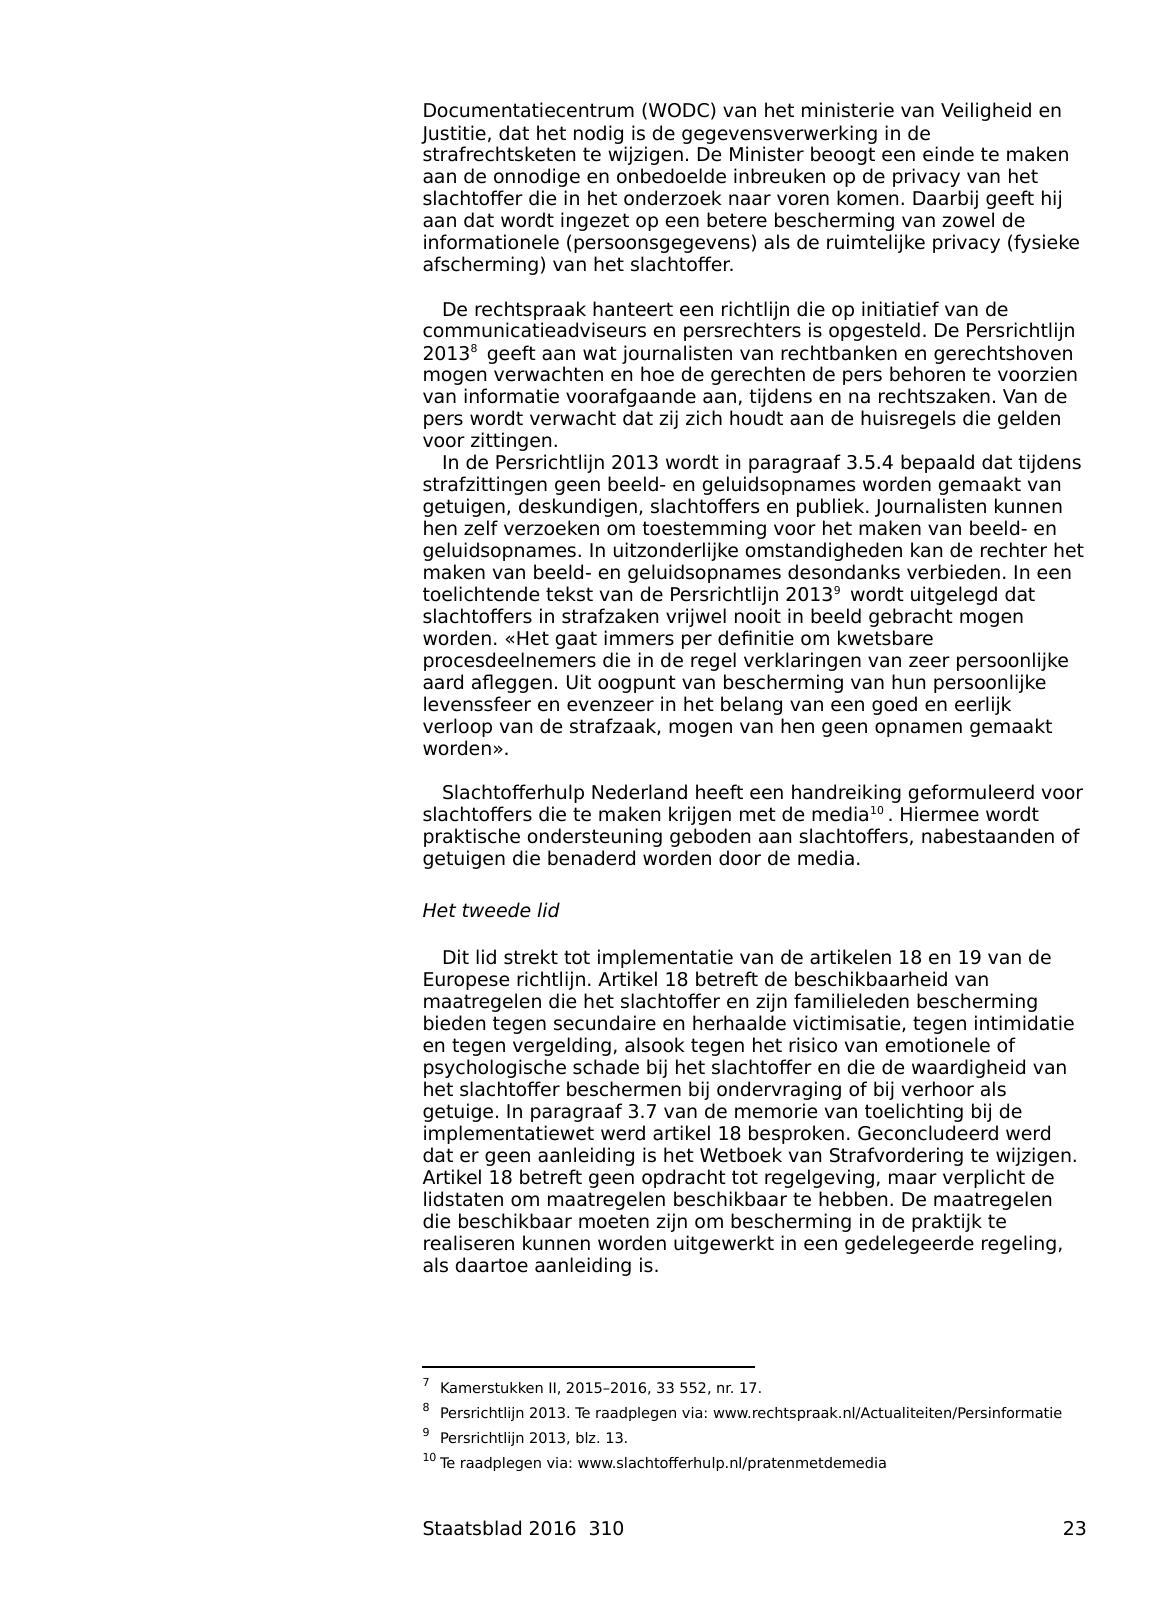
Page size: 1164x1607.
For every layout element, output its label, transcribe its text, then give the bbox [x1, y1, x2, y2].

text Documentatiecentrum (WODC) van het ministerie van Veiligheid en Justitie, dat het nodig is de gegevensverwerking in de strafrechtsketen te wijzigen. De Minister beoogt een einde te maken aan de onnodige en onbedoelde inbreuken op de privacy van het slachtoffer die in het onderzoek naar voren komen. Daarbij geeft hij aan dat wordt ingezet op een betere bescherming van zowel de informationele (persoonsgegevens) als de ruimtelijke privacy (fysieke afscherming) van het slachtoffer. [422, 100, 1087, 276]
text Te raadplegen via: www.slachtofferhulp.nl/pratenmetdemedia [422, 1451, 1087, 1473]
text Dit lid strekt tot implementatie van de artikelen 18 en 19 van de Europese richtlijn. Artikel 18 betreft de beschikbaarheid van maatregelen die het slachtoffer en zijn familieleden bescherming bieden tegen secundaire en herhaalde victimisatie, tegen intimidatie en tegen vergelding, alsook tegen het risico van emotionele of psychologische schade bij het slachtoffer en die de waardigheid van het slachtoffer beschermen bij ondervraging of bij verhoor als getuige. In paragraaf 3.7 van de memorie van toelichting bij de implementatiewet werd artikel 18 besproken. Geconcludeerd werd dat er geen aanleiding is het Wetboek van Strafvordering te wijzigen. Artikel 18 betreft geen opdracht tot regelgeving, maar verplicht de lidstaten om maatregelen beschikbaar te hebben. De maatregelen die beschikbaar moeten zijn om bescherming in de praktijk te realiseren kunnen worden uitgewerkt in een gedelegeerde regeling, als daartoe aanleiding is. [422, 947, 1087, 1277]
subtitle Het tweede lid [422, 900, 1087, 922]
text Persrichtlijn 2013, blz. 13. [422, 1426, 1087, 1448]
text In de Persrichtlijn 2013 wordt in paragraaf 3.5.4 bepaald dat tijdens strafzittingen geen beeld- en geluidsopnames worden gemaakt van getuigen, deskundigen, slachtoffers en publiek. Journalisten kunnen hen zelf verzoeken om toestemming voor het maken van beeld- en geluidsopnames. In uitzonderlijke omstandigheden kan de rechter het maken van beeld- en geluidsopnames desondanks verbieden. In een toelichtende tekst van de Persrichtlijn 2013 wordt uitgelegd dat slachtoffers in strafzaken vrijwel nooit in beeld gebracht mogen worden. «Het gaat immers per definitie om kwetsbare procesdeelnemers die in de regel verklaringen van zeer persoonlijke aard afleggen. Uit oogpunt van bescherming van hun persoonlijke levenssfeer en evenzeer in het belang van een goed en eerlijk verloop van de strafzaak, mogen van hen geen opnamen gemaakt worden». [422, 452, 1087, 760]
text Slachtofferhulp Nederland heeft een handreiking geformuleerd voor slachtoffers die te maken krijgen met de media. Hiermee wordt praktische ondersteuning geboden aan slachtoffers, nabestaanden of getuigen die benaderd worden door de media. [422, 782, 1087, 870]
text Persrichtlijn 2013. Te raadplegen via: www.rechtspraak.nl/Actualiteiten/Persinformatie [422, 1401, 1087, 1423]
text De rechtspraak hanteert een richtlijn die op initiatief van de communicatieadviseurs en persrechters is opgesteld. De Persrichtlijn 2013 geeft aan wat journalisten van rechtbanken en gerechtshoven mogen verwachten en hoe de gerechten de pers behoren te voorzien van informatie voorafgaande aan, tijdens en na rechtszaken. Van de pers wordt verwacht dat zij zich houdt aan de huisregels die gelden voor zittingen. [422, 298, 1087, 452]
text Kamerstukken II, 2015–2016, 33 552, nr. 17. [422, 1376, 1087, 1398]
